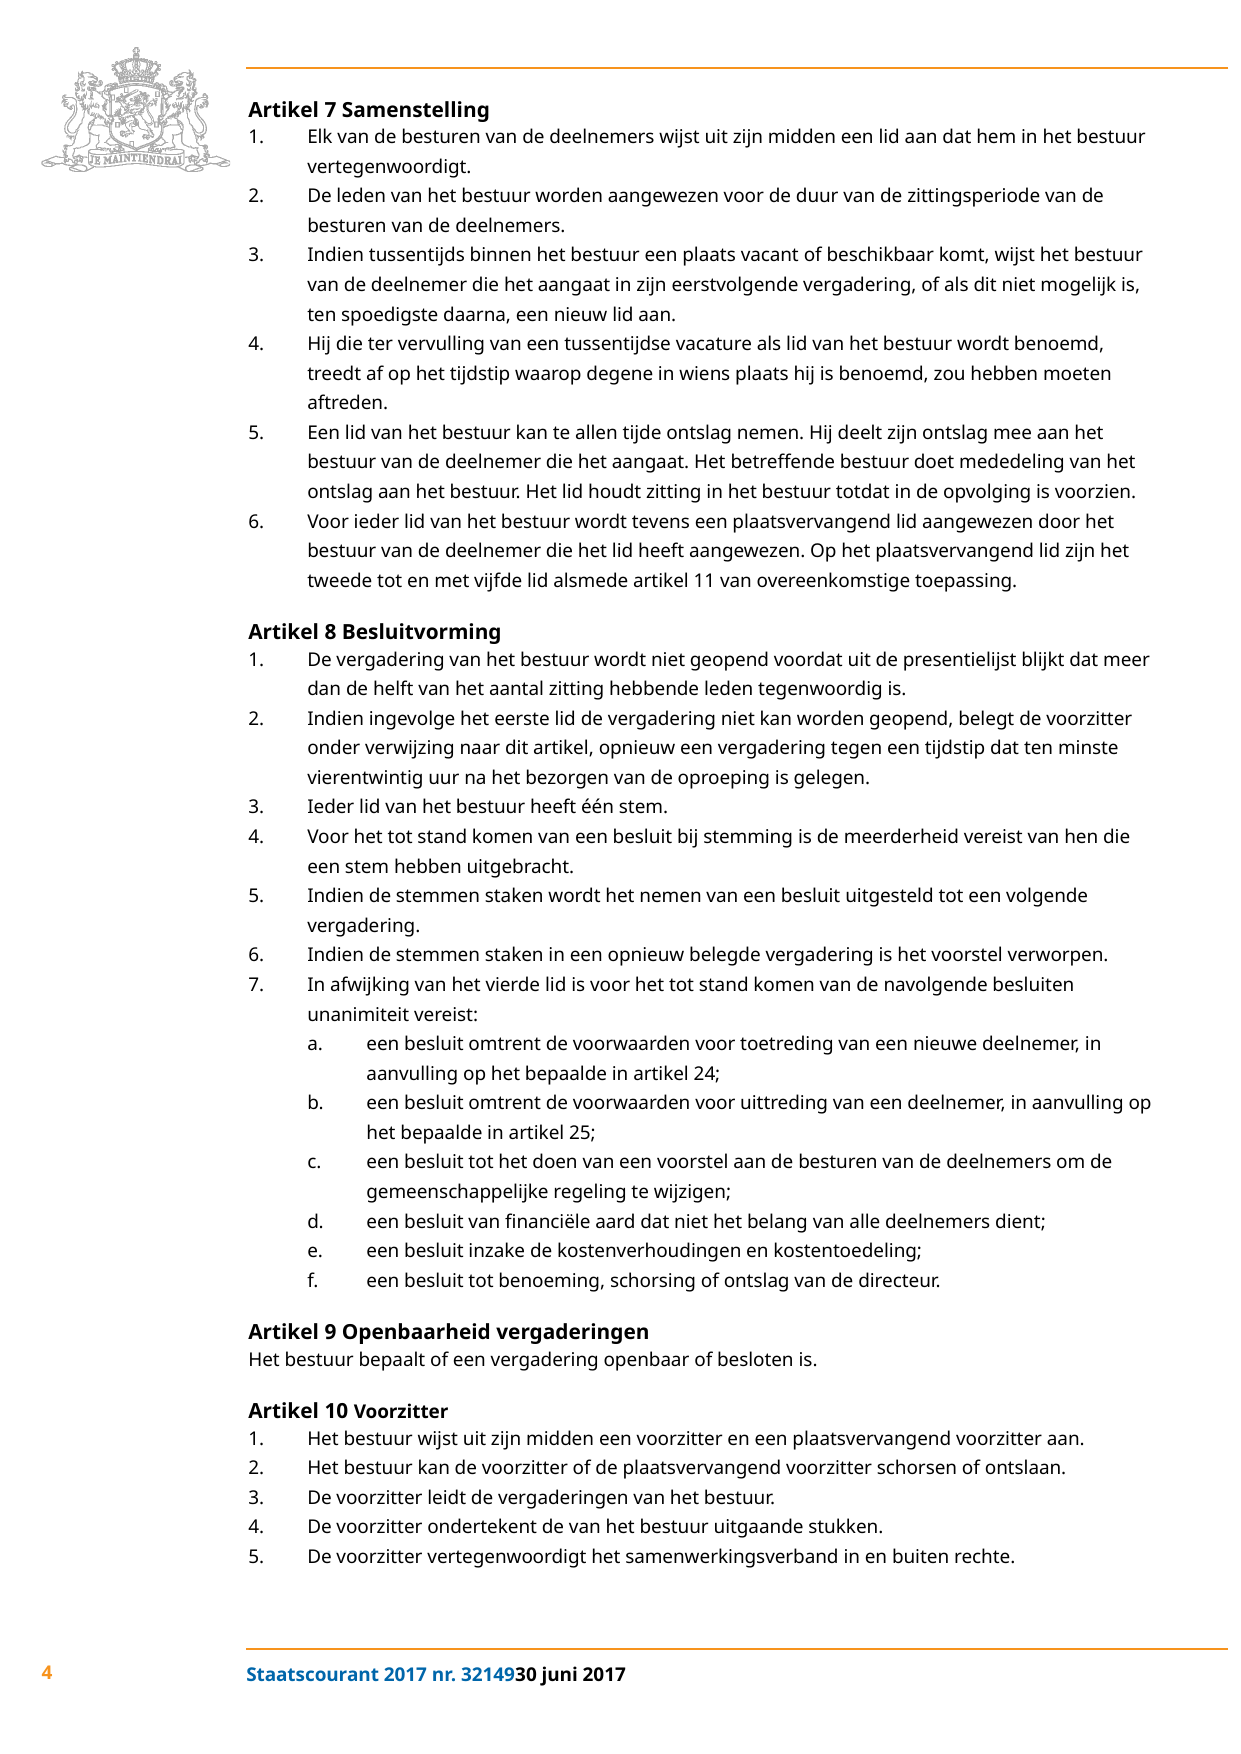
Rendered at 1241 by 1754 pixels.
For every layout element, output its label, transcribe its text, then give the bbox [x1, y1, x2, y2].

text Artikel 10 Voorzitter [248, 1396, 1152, 1425]
picture [41, 47, 231, 172]
list Elk van de besturen van de deelnemers wijst uit zijn midden een lid aan dat hem in het bestuur vertegenwoordigt. [248, 123, 1152, 178]
list Voor het tot stand komen van een besluit bij stemming is de meerderheid vereist van hen die een stem hebben uitgebracht. [248, 823, 1152, 879]
list Indien tussentijds binnen het bestuur een plaats vacant of beschikbaar komt, wijst het bestuur van de deelnemer die het aangaat in zijn eerstvolgende vergadering, of als dit niet mogelijk is, ten spoedigste daarna, een nieuw lid aan. [248, 242, 1152, 326]
text Artikel 8 Besluitvorming [248, 617, 1152, 646]
list een besluit tot benoeming, schorsing of ontslag van de directeur. [307, 1267, 1152, 1293]
list De leden van het bestuur worden aangewezen voor de duur van de zittingsperiode van de besturen van de deelnemers. [248, 182, 1152, 238]
list Het bestuur wijst uit zijn midden een voorzitter en een plaatsvervangend voorzitter aan. [248, 1425, 1152, 1451]
list De voorzitter vertegenwoordigt het samenwerkingsverband in en buiten rechte. [248, 1543, 1152, 1569]
list De voorzitter leidt de vergaderingen van het bestuur. [248, 1484, 1152, 1510]
list Ieder lid van het bestuur heeft één stem. [248, 794, 1152, 819]
list In afwijking van het vierde lid is voor het tot stand komen van de navolgende besluiten unanimiteit vereist: [248, 971, 1152, 1027]
list een besluit tot het doen van een voorstel aan de besturen van de deelnemers om de gemeenschappelijke regeling te wijzigen; [307, 1149, 1152, 1204]
list een besluit van financiële aard dat niet het belang van alle deelnemers dient; [307, 1208, 1152, 1234]
list De vergadering van het bestuur wordt niet geopend voordat uit de presentielijst blijkt dat meer dan de helft van het aantal zitting hebbende leden tegenwoordig is. [248, 646, 1152, 701]
list Indien de stemmen staken in een opnieuw belegde vergadering is het voorstel verworpen. [248, 942, 1152, 967]
text Het bestuur bepaalt of een vergadering openbaar of besloten is. [248, 1346, 1152, 1372]
list een besluit inzake de kostenverhoudingen en kostentoedeling; [307, 1237, 1152, 1263]
list Een lid van het bestuur kan te allen tijde ontslag nemen. Hij deelt zijn ontslag mee aan het bestuur van de deelnemer die het aangaat. Het betreffende bestuur doet mededeling van het ontslag aan het bestuur. Het lid houdt zitting in het bestuur totdat in de opvolging is voorzien. [248, 419, 1152, 504]
list een besluit omtrent de voorwaarden voor uittreding van een deelnemer, in aanvulling op het bepaalde in artikel 25; [307, 1089, 1152, 1145]
list Voor ieder lid van het bestuur wordt tevens een plaatsvervangend lid aangewezen door het bestuur van de deelnemer die het lid heeft aangewezen. Op het plaatsvervangend lid zijn het tweede tot en met vijfde lid alsmede artikel 11 van overeenkomstige toepassing. [248, 508, 1152, 593]
list Indien ingevolge het eerste lid de vergadering niet kan worden geopend, belegt de voorzitter onder verwijzing naar dit artikel, opnieuw een vergadering tegen een tijdstip dat ten minste vierentwintig uur na het bezorgen van de oproeping is gelegen. [248, 705, 1152, 790]
list Indien de stemmen staken wordt het nemen van een besluit uitgesteld tot een volgende vergadering. [248, 882, 1152, 938]
list een besluit omtrent de voorwaarden voor toetreding van een nieuwe deelnemer, in aanvulling op het bepaalde in artikel 24; [307, 1030, 1152, 1086]
text Artikel 9 Openbaarheid vergaderingen [248, 1317, 1152, 1346]
list Hij die ter vervulling van een tussentijdse vacature als lid van het bestuur wordt benoemd, treedt af op het tijdstip waarop degene in wiens plaats hij is benoemd, zou hebben moeten aftreden. [248, 330, 1152, 415]
list De voorzitter ondertekent de van het bestuur uitgaande stukken. [248, 1513, 1152, 1539]
text Artikel 7 Samenstelling [248, 95, 1152, 123]
list Het bestuur kan de voorzitter of de plaatsvervangend voorzitter schorsen of ontslaan. [248, 1454, 1152, 1480]
